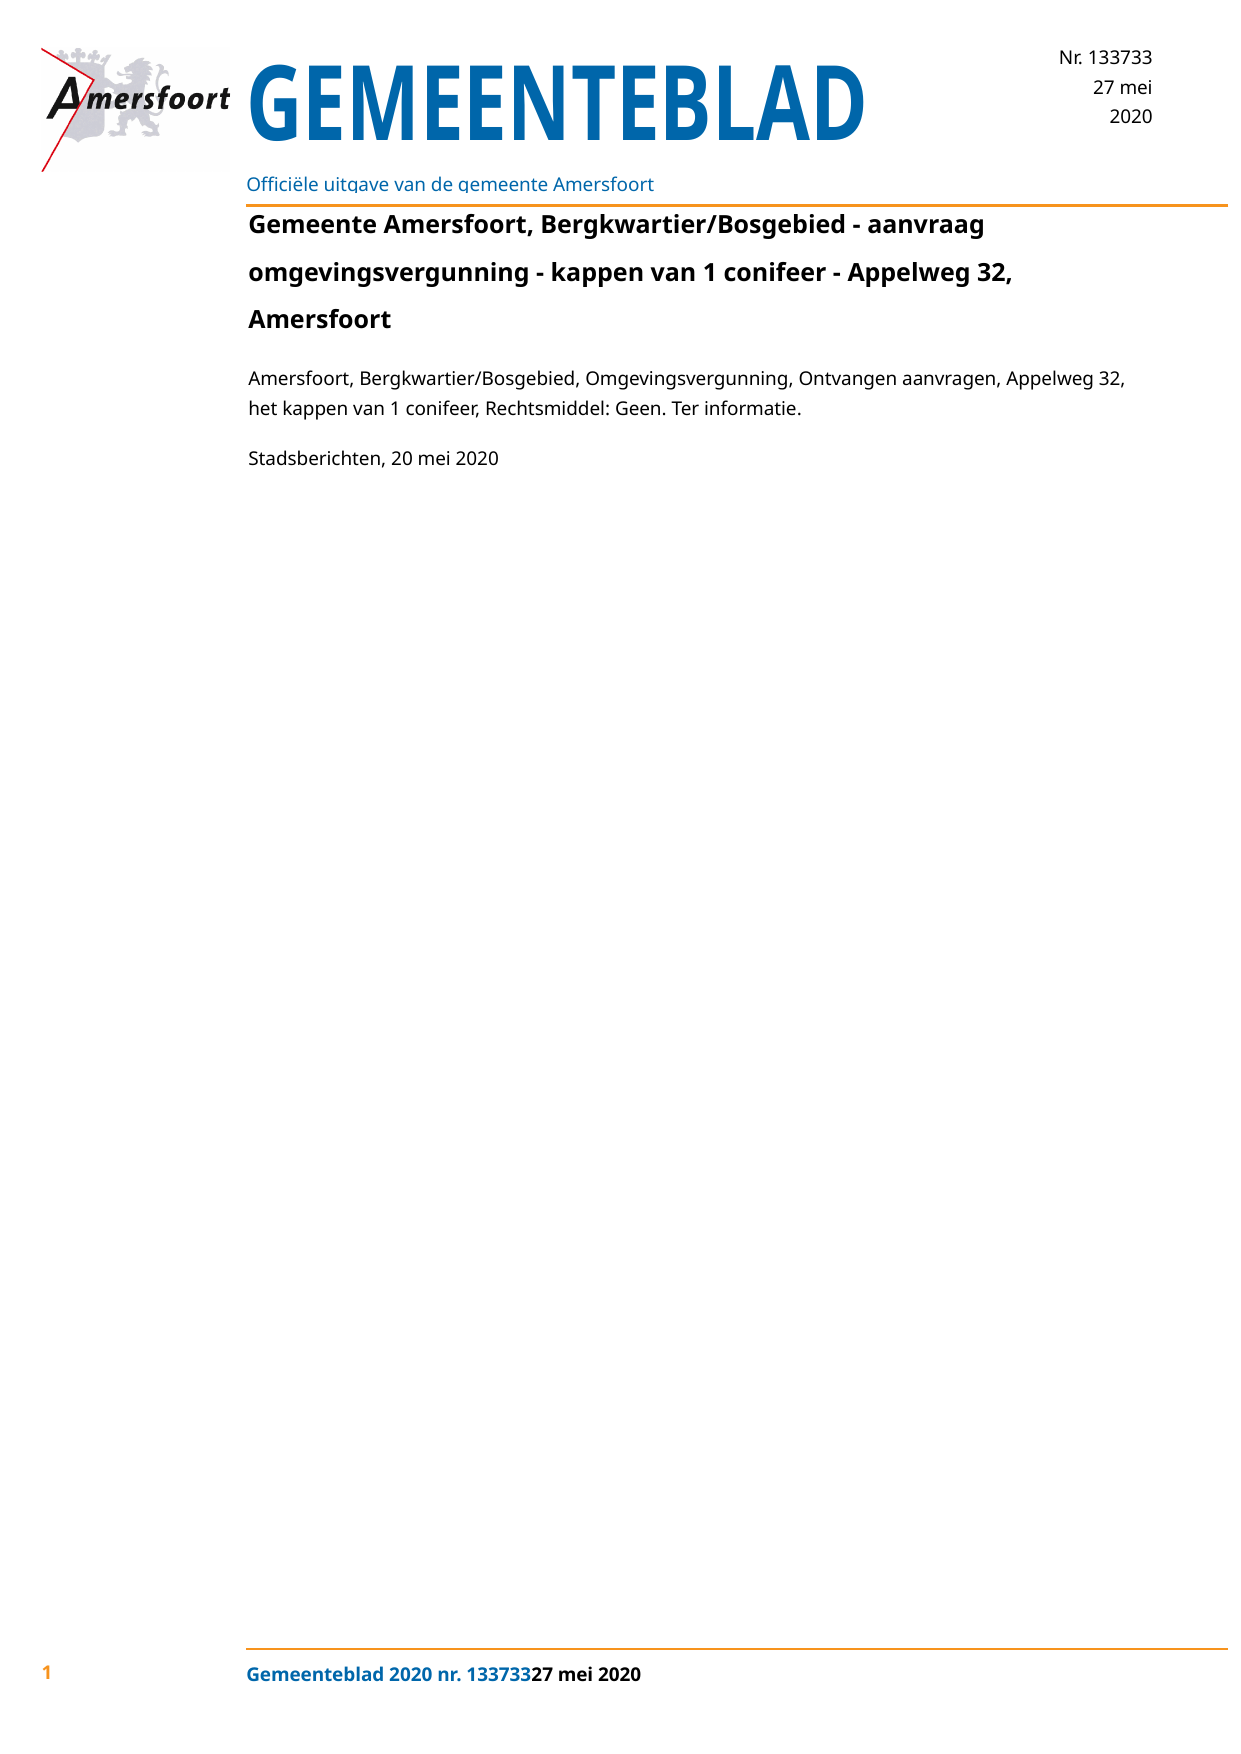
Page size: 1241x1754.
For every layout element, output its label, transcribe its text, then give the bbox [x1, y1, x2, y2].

picture [41, 47, 231, 172]
text Gemeente Amersfoort, Bergkwartier/Bosgebied - aanvraag omgevingsvergunning - kappen van 1 conifeer - Appelweg 32, Amersfoort [248, 207, 1152, 336]
text Amersfoort, Bergkwartier/Bosgebied, Omgevingsvergunning, Ontvangen aanvragen, Appelweg 32, het kappen van 1 conifeer, Rechtsmiddel: Geen. Ter informatie. [248, 366, 1152, 421]
text Stadsberichten, 20 mei 2020 [248, 446, 1152, 471]
